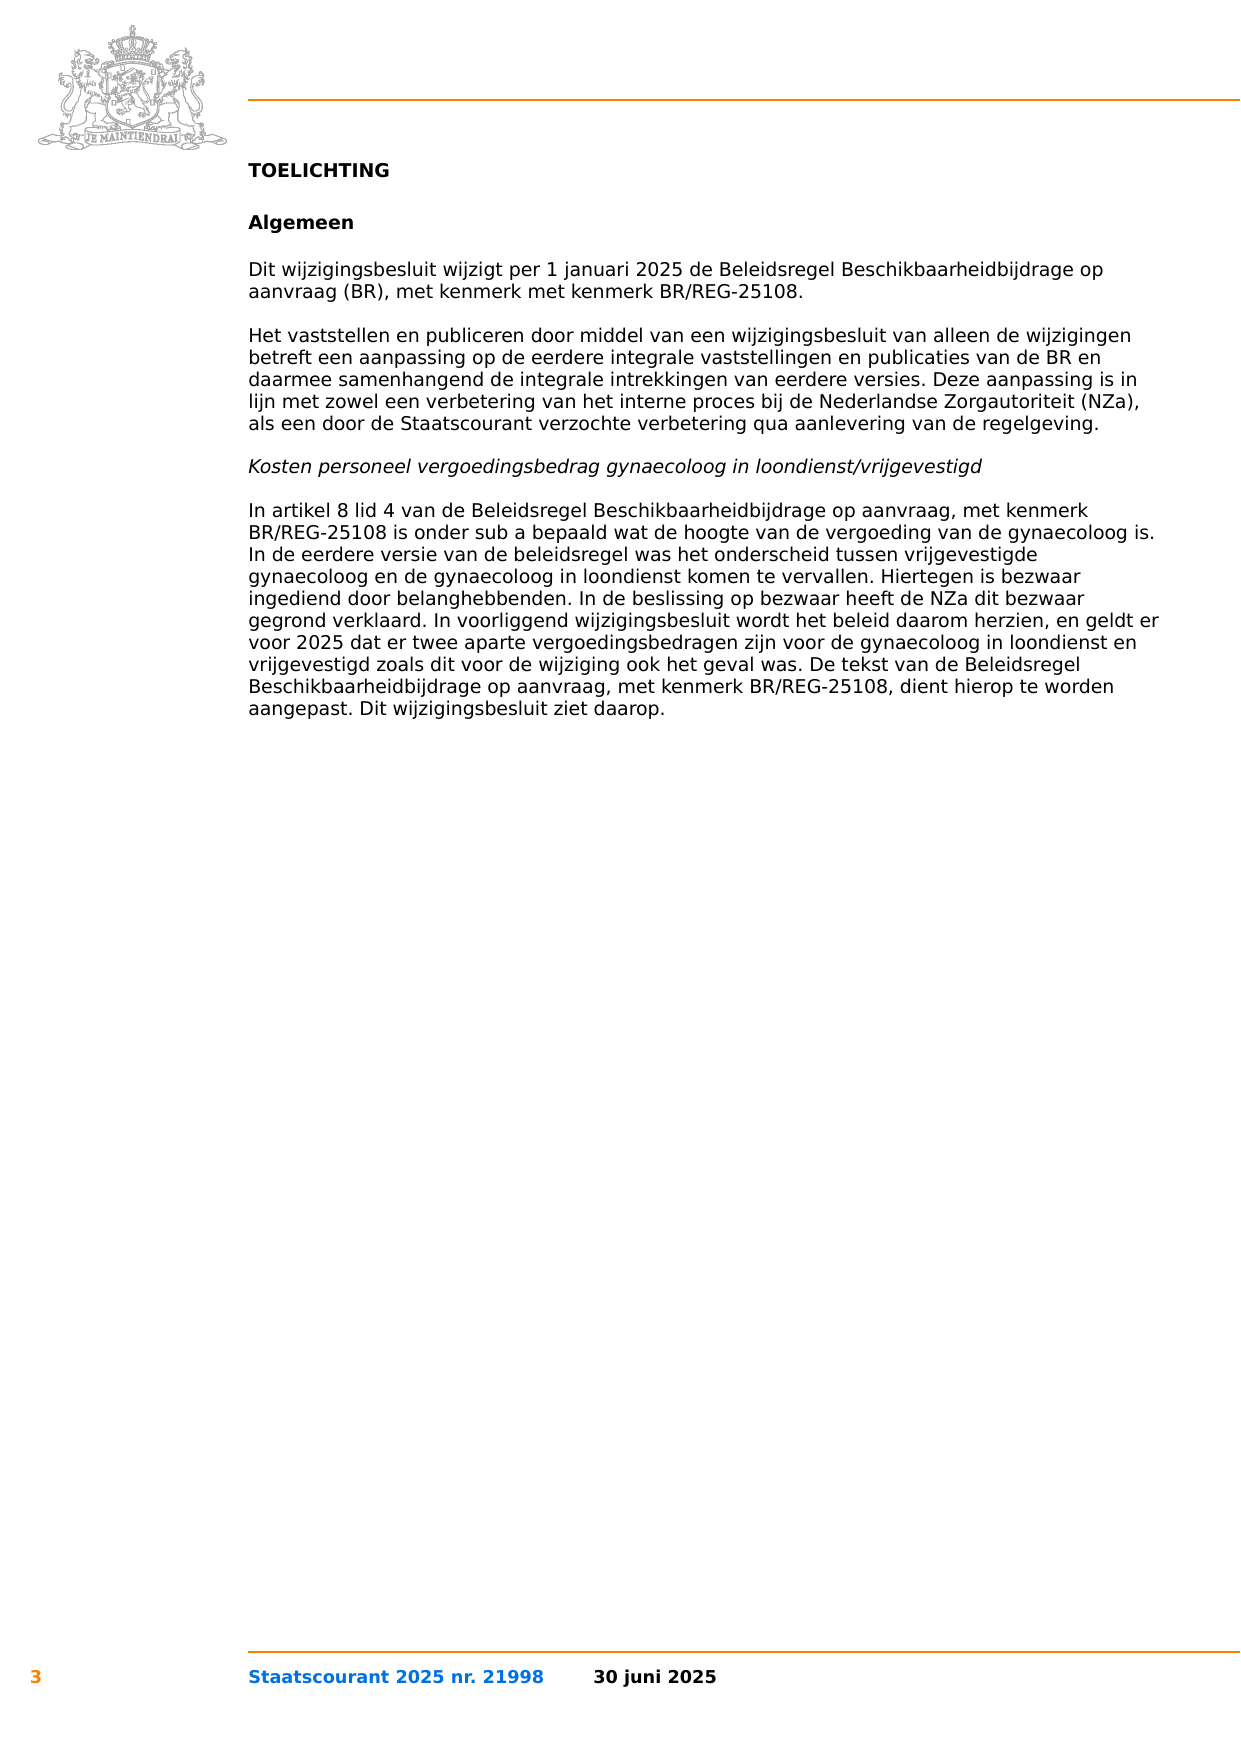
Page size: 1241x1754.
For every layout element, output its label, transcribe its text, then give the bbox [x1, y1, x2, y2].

subtitle Algemeen [248, 212, 1163, 234]
text Het vaststellen en publiceren door middel van een wijzigingsbesluit van alleen de wijzigingen betreft een aanpassing op de eerdere integrale vaststellingen en publicaties van de BR en daarmee samenhangend de integrale intrekkingen van eerdere versies. Deze aanpassing is in lijn met zowel een verbetering van het interne proces bij de Nederlandse Zorgautoriteit (NZa), als een door de Staatscourant verzochte verbetering qua aanlevering van de regelgeving. [248, 325, 1163, 434]
text Dit wijzigingsbesluit wijzigt per 1 januari 2025 de Beleidsregel Beschikbaarheidbijdrage op aanvraag (BR), met kenmerk met kenmerk BR/REG-25108. [248, 259, 1163, 303]
subtitle TOELICHTING [248, 160, 1163, 182]
text In artikel 8 lid 4 van de Beleidsregel Beschikbaarheidbijdrage op aanvraag, met kenmerk BR/REG-25108 is onder sub a bepaald wat de hoogte van de vergoeding van de gynaecoloog is. In de eerdere versie van de beleidsregel was het onderscheid tussen vrijgevestigde gynaecoloog en de gynaecoloog in loondienst komen te vervallen. Hiertegen is bezwaar ingediend door belanghebbenden. In de beslissing op bezwaar heeft de NZa dit bezwaar gegrond verklaard. In voorliggend wijzigingsbesluit wordt het beleid daarom herzien, en geldt er voor 2025 dat er twee aparte vergoedingsbedragen zijn voor de gynaecoloog in loondienst en vrijgevestigd zoals dit voor de wijziging ook het geval was. De tekst van de Beleidsregel Beschikbaarheidbijdrage op aanvraag, met kenmerk BR/REG-25108, dient hierop te worden aangepast. Dit wijzigingsbesluit ziet daarop. [248, 500, 1163, 720]
subtitle Kosten personeel vergoedingsbedrag gynaecoloog in loondienst/vrijgevestigd [248, 456, 1163, 478]
picture [38, 25, 227, 150]
